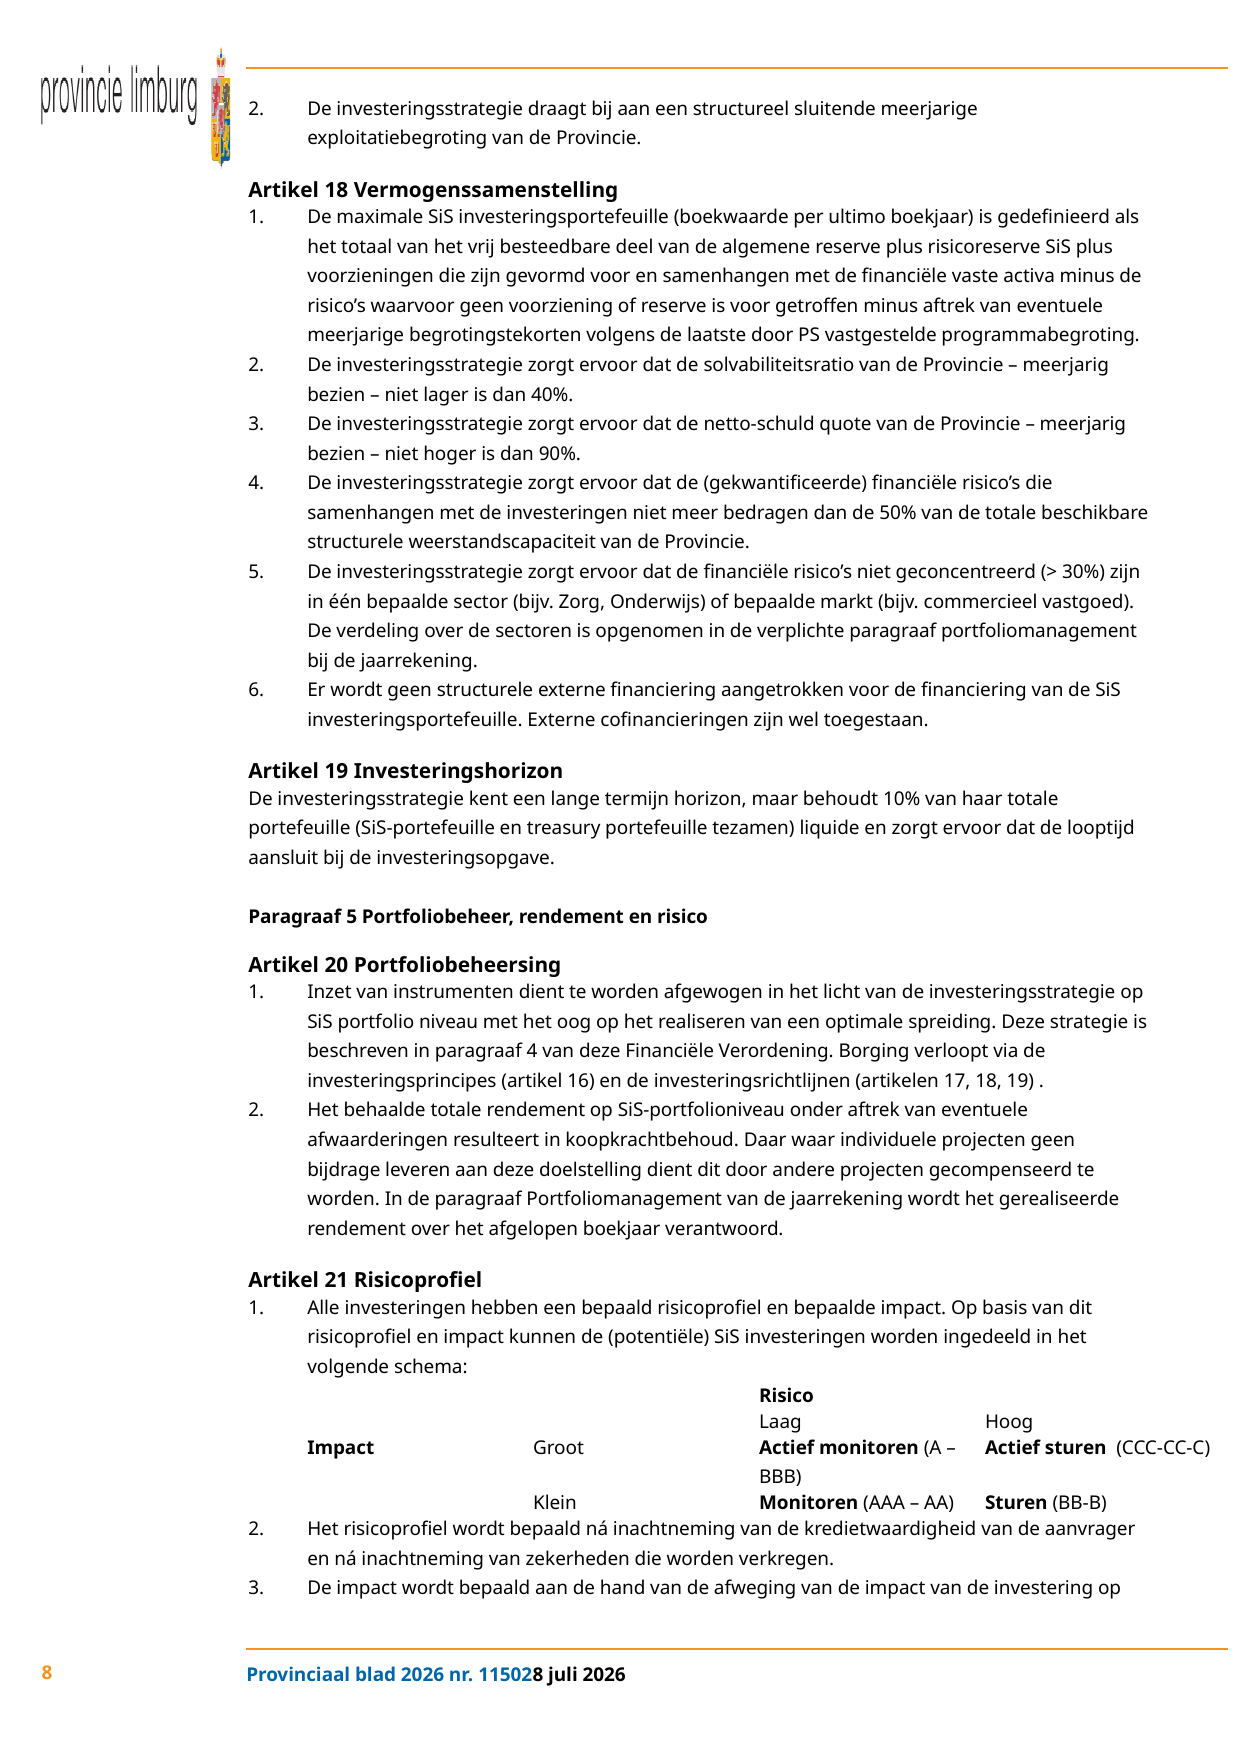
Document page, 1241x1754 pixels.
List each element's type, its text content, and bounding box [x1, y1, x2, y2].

text Artikel 21 Risicoprofiel [248, 1265, 1152, 1294]
list De maximale SiS investeringsportefeuille (boekwaarde per ultimo boekjaar) is gedefinieerd als het totaal van het vrij besteedbare deel van de algemene reserve plus risicoreserve SiS plus voorzieningen die zijn gevormd voor en samenhangen met de financiële vaste activa minus de risico’s waarvoor geen voorziening of reserve is voor getroffen minus aftrek van eventuele meerjarige begrotingstekorten volgens de laatste door PS vastgestelde programmabegroting. [248, 203, 1152, 347]
list De investeringsstrategie zorgt ervoor dat de solvabiliteitsratio van de Provincie – meerjarig bezien – niet lager is dan 40%. [248, 351, 1152, 406]
table_cell Impact [307, 1434, 533, 1515]
list Het behaalde totale rendement op SiS-portfolioniveau onder aftrek van eventuele afwaarderingen resulteert in koopkrachtbehoud. Daar waar individuele projecten geen bijdrage leveren aan deze doelstelling dient dit door andere projecten gecompenseerd te worden. In de paragraaf Portfoliomanagement van de jaarrekening wordt het gerealiseerde rendement over het afgelopen boekjaar verantwoord. [248, 1097, 1152, 1241]
table_cell Klein [533, 1490, 759, 1515]
list De investeringsstrategie draagt bij aan een structureel sluitende meerjarige exploitatiebegroting van de Provincie. [248, 95, 1152, 150]
text Artikel 19 Investeringshorizon [248, 757, 1152, 785]
list De investeringsstrategie zorgt ervoor dat de netto-schuld quote van de Provincie – meerjarig bezien – niet hoger is dan 90%. [248, 410, 1152, 466]
text De investeringsstrategie kent een lange termijn horizon, maar behoudt 10% van haar totale portefeuille (SiS-portefeuille en treasury portefeuille tezamen) liquide en zorgt ervoor dat de looptijd aansluit bij de investeringsopgave. [248, 785, 1152, 870]
table_cell Actief sturen (CCC-CC-C) [985, 1434, 1211, 1489]
text Artikel 20 Portfoliobeheersing [248, 950, 1152, 978]
table_cell Sturen (BB-B) [985, 1490, 1211, 1515]
text Artikel 18 Vermogenssamenstelling [248, 175, 1152, 203]
list De investeringsstrategie zorgt ervoor dat de (gekwantificeerde) financiële risico’s die samenhangen met de investeringen niet meer bedragen dan de 50% van de totale beschikbare structurele weerstandscapaciteit van de Provincie. [248, 469, 1152, 554]
table_cell Actief monitoren (A – BBB) [759, 1434, 985, 1489]
table_header [307, 1383, 759, 1434]
table_header Risico [759, 1383, 1211, 1408]
list Het risicoprofiel wordt bepaald ná inachtneming van de kredietwaardigheid van de aanvrager en ná inachtneming van zekerheden die worden verkregen. [248, 1515, 1152, 1571]
text Paragraaf 5 Portfoliobeheer, rendement en risico [248, 903, 1152, 929]
table_cell Monitoren (AAA – AA) [759, 1490, 985, 1515]
list De impact wordt bepaald aan de hand van de afweging van de impact van de investering op [248, 1574, 1152, 1600]
table_cell Hoog [985, 1409, 1211, 1434]
list Alle investeringen hebben een bepaald risicoprofiel en bepaalde impact. Op basis van dit risicoprofiel en impact kunnen de (potentiële) SiS investeringen worden ingedeeld in het volgende schema: [248, 1294, 1152, 1379]
list Er wordt geen structurele externe financiering aangetrokken voor de financiering van de SiS investeringsportefeuille. Externe cofinancieringen zijn wel toegestaan. [248, 677, 1152, 732]
list Inzet van instrumenten dient te worden afgewogen in het licht van de investeringsstrategie op SiS portfolio niveau met het oog op het realiseren van een optimale spreiding. Deze strategie is beschreven in paragraaf 4 van deze Financiële Verordening. Borging verloopt via de investeringsprincipes (artikel 16) en de investeringsrichtlijnen (artikelen 17, 18, 19) . [248, 978, 1152, 1093]
list De investeringsstrategie zorgt ervoor dat de financiële risico’s niet geconcentreerd (> 30%) zijn in één bepaalde sector (bijv. Zorg, Onderwijs) of bepaalde markt (bijv. commercieel vastgoed). De verdeling over de sectoren is opgenomen in de verplichte paragraaf portfoliomanagement bij de jaarrekening. [248, 558, 1152, 673]
picture [41, 47, 231, 172]
table_cell Groot [533, 1434, 759, 1489]
table_cell Laag [759, 1409, 985, 1434]
